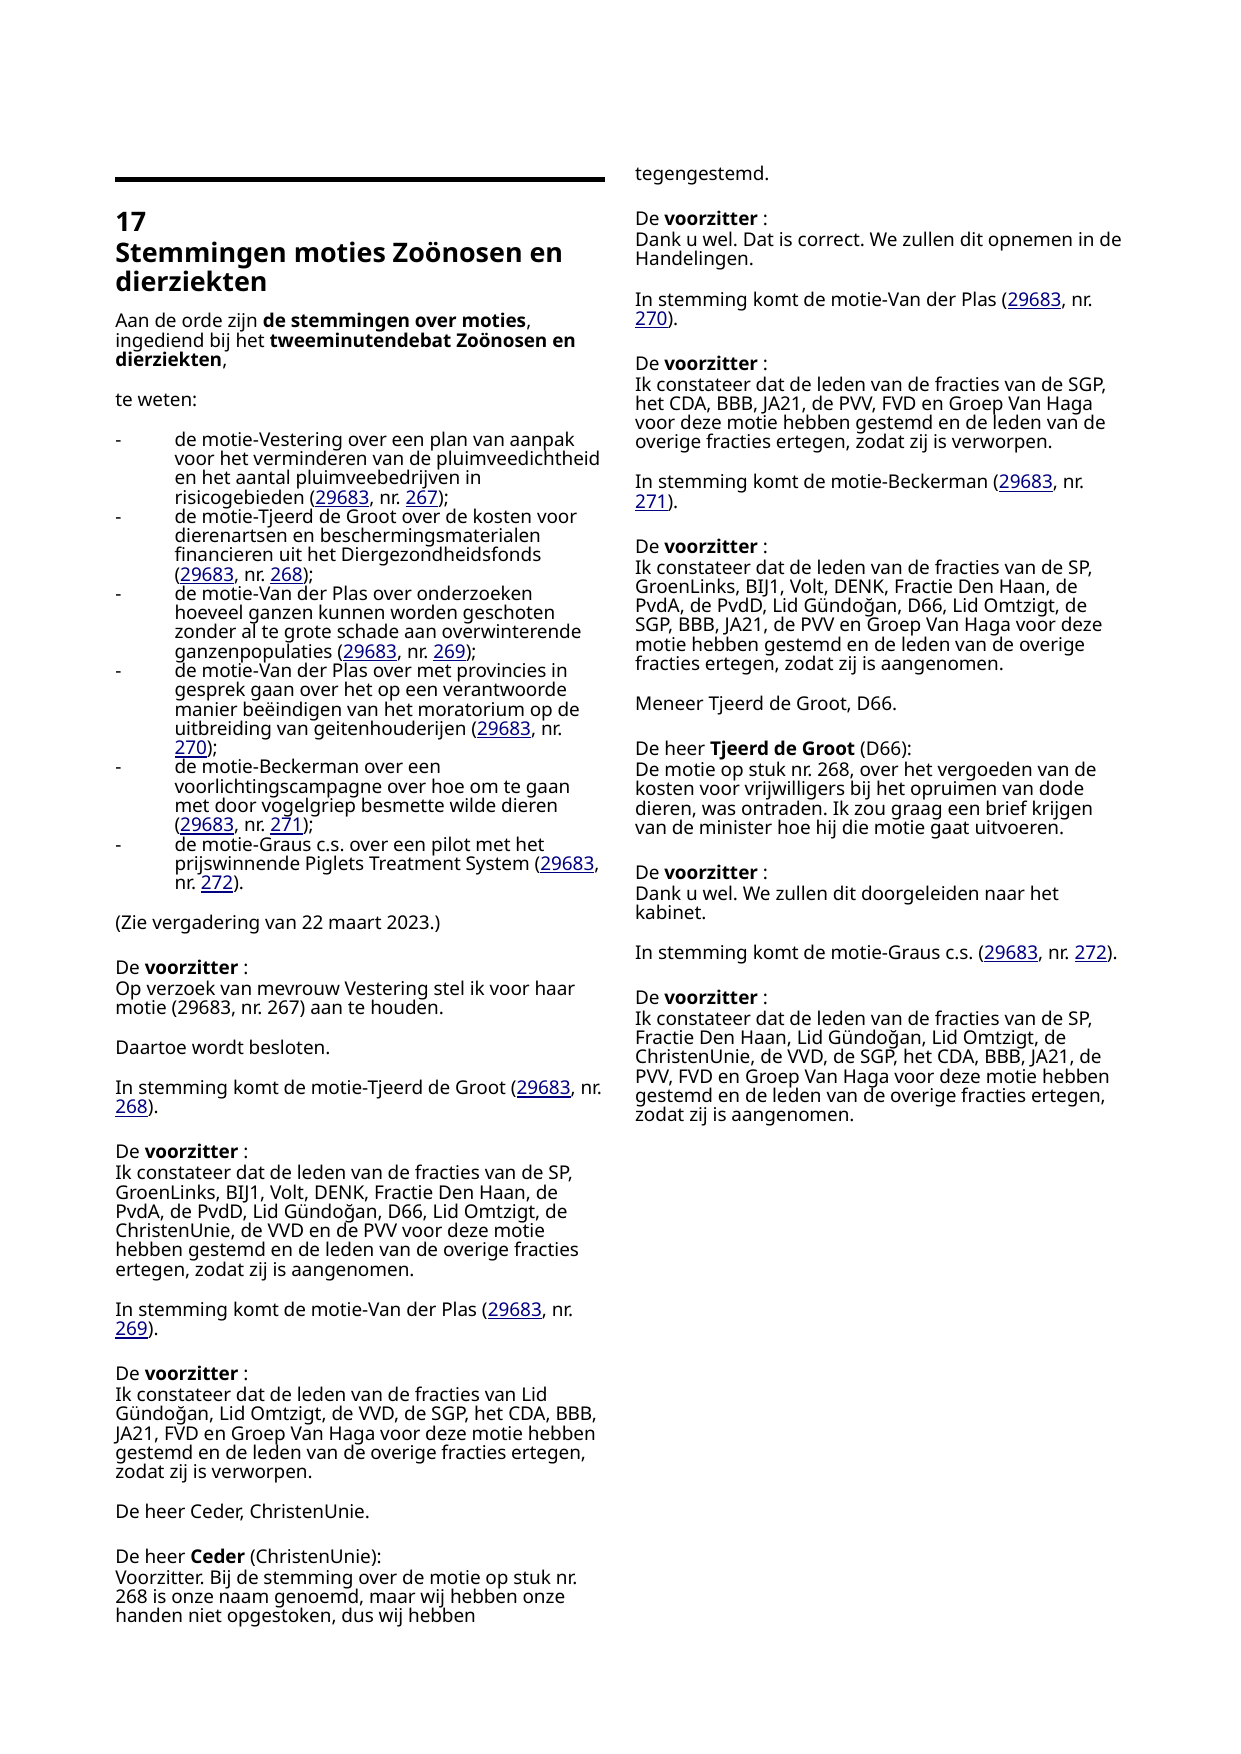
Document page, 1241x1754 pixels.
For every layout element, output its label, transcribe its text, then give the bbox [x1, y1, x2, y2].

text In stemming komt de motie-Tjeerd de Groot (29683, nr. 268). [115, 1079, 605, 1118]
text Daartoe wordt besloten. [115, 1039, 605, 1058]
text Aan de orde zijn de stemmingen over moties, ingediend bij het tweeminutendebat Zoönosen en dierziekten, [115, 312, 605, 370]
text In stemming komt de motie-Van der Plas (29683, nr. 269). [115, 1301, 605, 1339]
text De voorzitter : [635, 984, 1125, 1010]
text Ik constateer dat de leden van de fracties van de SP, GroenLinks, BIJ1, Volt, DENK, Fractie Den Haan, de PvdA, de PvdD, Lid Gündoğan, D66, Lid Omtzigt, de ChristenUnie, de VVD en de PVV voor deze motie hebben gestemd en de leden van de overige fracties ertegen, zodat zij is aangenomen. [115, 1164, 605, 1280]
text De voorzitter : [115, 1360, 605, 1386]
text Meneer Tjeerd de Groot, D66. [635, 695, 1125, 714]
text In stemming komt de motie-Van der Plas (29683, nr. 270). [635, 291, 1125, 329]
text Ik constateer dat de leden van de fracties van de SP, Fractie Den Haan, Lid Gündoğan, Lid Omtzigt, de ChristenUnie, de VVD, de SGP, het CDA, BBB, JA21, de PVV, FVD en Groep Van Haga voor deze motie hebben gestemd en de leden van de overige fracties ertegen, zodat zij is aangenomen. [635, 1010, 1125, 1125]
text Voorzitter. Bij de stemming over de motie op stuk nr. 268 is onze naam genoemd, maar wij hebben onze handen niet opgestoken, dus wij hebben [115, 1569, 605, 1627]
list de motie-Van der Plas over met provincies in gesprek gaan over het op een verantwoorde manier beëindigen van het moratorium op de uitbreiding van geitenhouderijen (29683, nr. 270); [115, 662, 605, 758]
list de motie-Beckerman over een voorlichtingscampagne over hoe om te gaan met door vogelgriep besmette wilde dieren (29683, nr. 271); [115, 758, 605, 836]
text In stemming komt de motie-Beckerman (29683, nr. 271). [635, 473, 1125, 512]
list de motie-Tjeerd de Groot over de kosten voor dierenartsen en beschermingsmaterialen financieren uit het Diergezondheidsfonds (29683, nr. 268); [115, 508, 605, 585]
text De heer Tjeerd de Groot (D66): [635, 735, 1125, 761]
text De voorzitter : [635, 205, 1125, 231]
text Ik constateer dat de leden van de fracties van de SP, GroenLinks, BIJ1, Volt, DENK, Fractie Den Haan, de PvdA, de PvdD, Lid Gündoğan, D66, Lid Omtzigt, de SGP, BBB, JA21, de PVV en Groep Van Haga voor deze motie hebben gestemd en de leden van de overige fracties ertegen, zodat zij is aangenomen. [635, 559, 1125, 674]
text Dank u wel. We zullen dit doorgeleiden naar het kabinet. [635, 884, 1125, 923]
text De voorzitter : [635, 350, 1125, 376]
list de motie-Van der Plas over onderzoeken hoeveel ganzen kunnen worden geschoten zonder al te grote schade aan overwinterende ganzenpopulaties (29683, nr. 269); [115, 585, 605, 662]
text De voorzitter : [115, 1139, 605, 1164]
text In stemming komt de motie-Graus c.s. (29683, nr. 272). [635, 944, 1125, 963]
text De voorzitter : [635, 859, 1125, 884]
text De motie op stuk nr. 268, over het vergoeden van de kosten voor vrijwilligers bij het opruimen van dode dieren, was ontraden. Ik zou graag een brief krijgen van de minister hoe hij die motie gaat uitvoeren. [635, 761, 1125, 838]
text te weten: [115, 391, 605, 410]
text De heer Ceder, ChristenUnie. [115, 1503, 605, 1522]
list de motie-Graus c.s. over een pilot met het prijswinnende Piglets Treatment System (29683, nr. 272). [115, 836, 605, 893]
text De voorzitter : [635, 533, 1125, 559]
text De heer Ceder (ChristenUnie): [115, 1543, 605, 1569]
text Stemmingen moties Zoönosen en dierziekten [115, 239, 605, 312]
text 17 [115, 203, 605, 239]
text Op verzoek van mevrouw Vestering stel ik voor haar motie (29683, nr. 267) aan te houden. [115, 980, 605, 1018]
text tegengestemd. [635, 165, 1125, 184]
text De voorzitter : [115, 954, 605, 980]
text Ik constateer dat de leden van de fracties van de SGP, het CDA, BBB, JA21, de PVV, FVD en Groep Van Haga voor deze motie hebben gestemd en de leden van de overige fracties ertegen, zodat zij is verworpen. [635, 376, 1125, 453]
text Dank u wel. Dat is correct. We zullen dit opnemen in de Handelingen. [635, 231, 1125, 270]
text Ik constateer dat de leden van de fracties van Lid Gündoğan, Lid Omtzigt, de VVD, de SGP, het CDA, BBB, JA21, FVD en Groep Van Haga voor deze motie hebben gestemd en de leden van de overige fracties ertegen, zodat zij is verworpen. [115, 1386, 605, 1482]
list de motie-Vestering over een plan van aanpak voor het verminderen van de pluimveedichtheid en het aantal pluimveebedrijven in risicogebieden (29683, nr. 267); [115, 431, 605, 508]
text (Zie vergadering van 22 maart 2023.) [115, 914, 605, 933]
